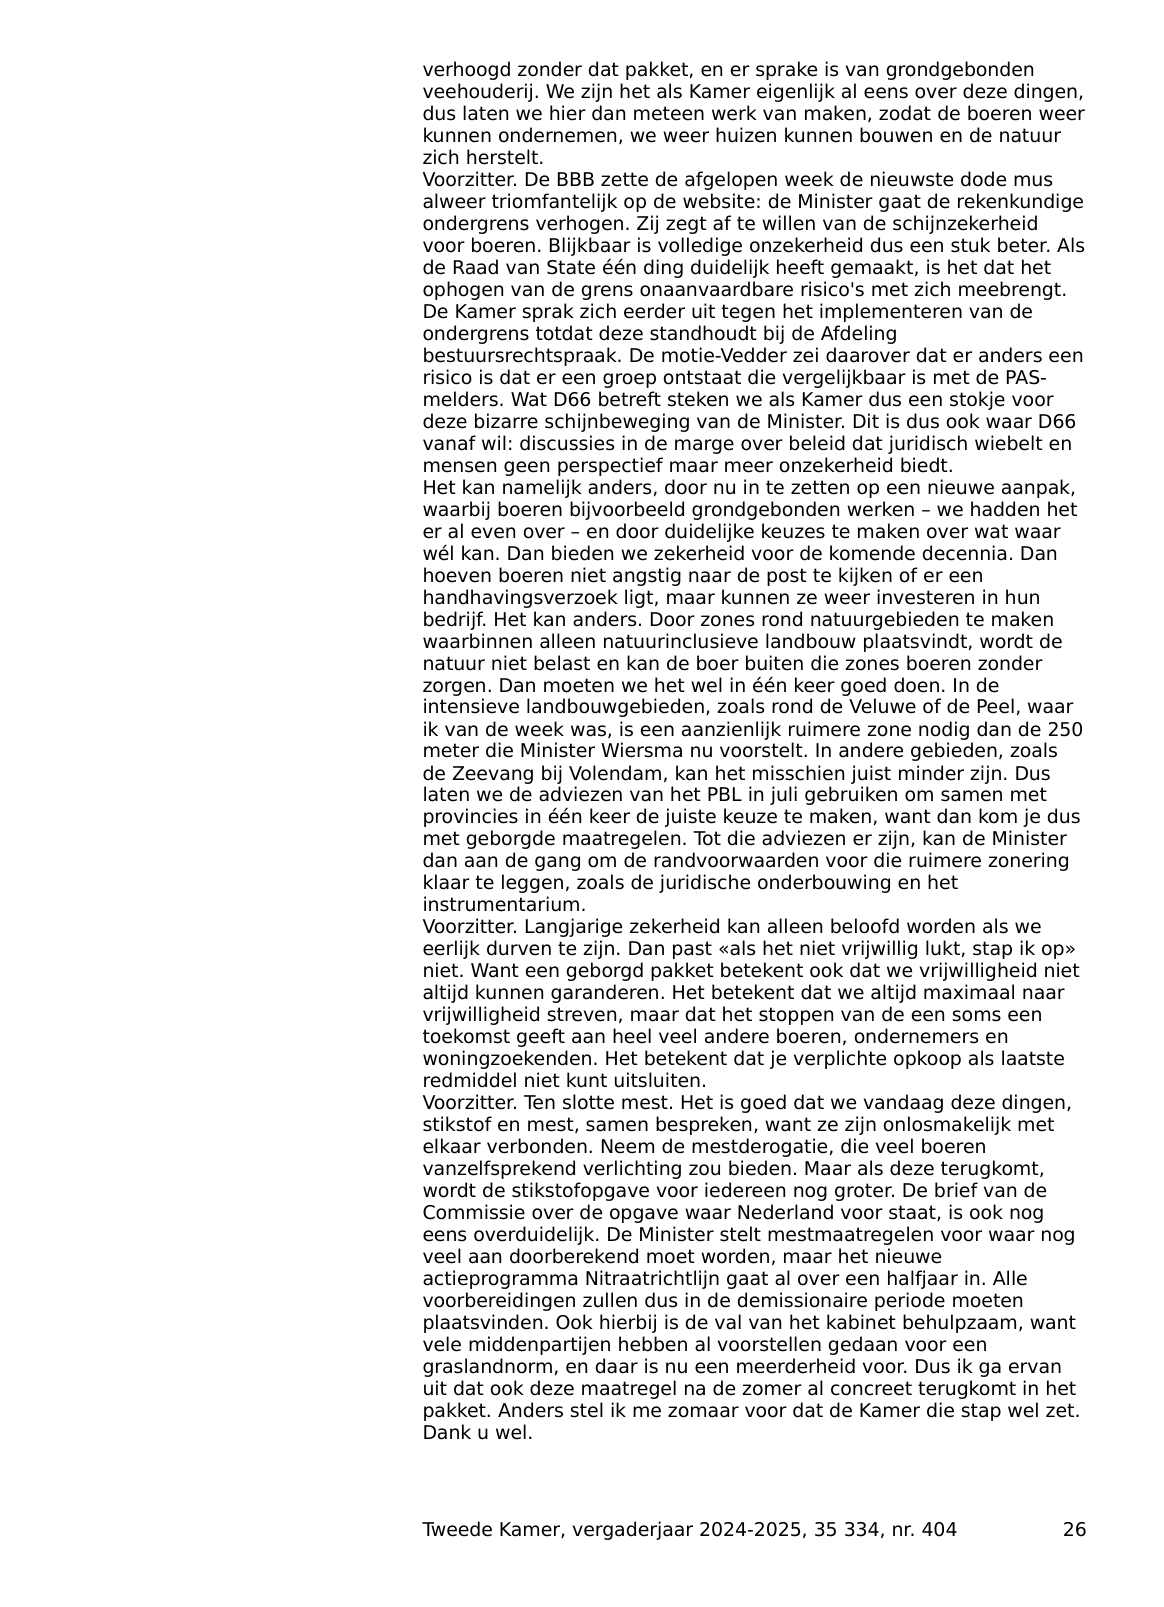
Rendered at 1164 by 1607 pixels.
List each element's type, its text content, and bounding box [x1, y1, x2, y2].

text Voorzitter. Ten slotte mest. Het is goed dat we vandaag deze dingen, stikstof en mest, samen bespreken, want ze zijn onlosmakelijk met elkaar verbonden. Neem de mestderogatie, die veel boeren vanzelfsprekend verlichting zou bieden. Maar als deze terugkomt, wordt de stikstofopgave voor iedereen nog groter. De brief van de Commissie over de opgave waar Nederland voor staat, is ook nog eens overduidelijk. De Minister stelt mestmaatregelen voor waar nog veel aan doorberekend moet worden, maar het nieuwe actieprogramma Nitraatrichtlijn gaat al over een halfjaar in. Alle voorbereidingen zullen dus in de demissionaire periode moeten plaatsvinden. Ook hierbij is de val van het kabinet behulpzaam, want vele middenpartijen hebben al voorstellen gedaan voor een graslandnorm, en daar is nu een meerderheid voor. Dus ik ga ervan uit dat ook deze maatregel na de zomer al concreet terugkomt in het pakket. Anders stel ik me zomaar voor dat de Kamer die stap wel zet. [422, 1092, 1087, 1422]
text Het kan namelijk anders, door nu in te zetten op een nieuwe aanpak, waarbij boeren bijvoorbeeld grondgebonden werken – we hadden het er al even over – en door duidelijke keuzes te maken over wat waar wél kan. Dan bieden we zekerheid voor de komende decennia. Dan hoeven boeren niet angstig naar de post te kijken of er een handhavingsverzoek ligt, maar kunnen ze weer investeren in hun bedrijf. Het kan anders. Door zones rond natuurgebieden te maken waarbinnen alleen natuurinclusieve landbouw plaatsvindt, wordt de natuur niet belast en kan de boer buiten die zones boeren zonder zorgen. Dan moeten we het wel in één keer goed doen. In de intensieve landbouwgebieden, zoals rond de Veluwe of de Peel, waar ik van de week was, is een aanzienlijk ruimere zone nodig dan de 250 meter die Minister Wiersma nu voorstelt. In andere gebieden, zoals de Zeevang bij Volendam, kan het misschien juist minder zijn. Dus laten we de adviezen van het PBL in juli gebruiken om samen met provincies in één keer de juiste keuze te maken, want dan kom je dus met geborgde maatregelen. Tot die adviezen er zijn, kan de Minister dan aan de gang om de randvoorwaarden voor die ruimere zonering klaar te leggen, zoals de juridische onderbouwing en het instrumentarium. [422, 477, 1087, 916]
text Voorzitter. De BBB zette de afgelopen week de nieuwste dode mus alweer triomfantelijk op de website: de Minister gaat de rekenkundige ondergrens verhogen. Zij zegt af te willen van de schijnzekerheid voor boeren. Blijkbaar is volledige onzekerheid dus een stuk beter. Als de Raad van State één ding duidelijk heeft gemaakt, is het dat het ophogen van de grens onaanvaardbare risico's met zich meebrengt. De Kamer sprak zich eerder uit tegen het implementeren van de ondergrens totdat deze standhoudt bij de Afdeling bestuursrechtspraak. De motie-Vedder zei daarover dat er anders een risico is dat er een groep ontstaat die vergelijkbaar is met de PAS-melders. Wat D66 betreft steken we als Kamer dus een stokje voor deze bizarre schijnbeweging van de Minister. Dit is dus ook waar D66 vanaf wil: discussies in de marge over beleid dat juridisch wiebelt en mensen geen perspectief maar meer onzekerheid biedt. [422, 169, 1087, 477]
text Dank u wel. [422, 1422, 1087, 1444]
text verhoogd zonder dat pakket, en er sprake is van grondgebonden veehouderij. We zijn het als Kamer eigenlijk al eens over deze dingen, dus laten we hier dan meteen werk van maken, zodat de boeren weer kunnen ondernemen, we weer huizen kunnen bouwen en de natuur zich herstelt. [422, 59, 1087, 169]
text Voorzitter. Langjarige zekerheid kan alleen beloofd worden als we eerlijk durven te zijn. Dan past «als het niet vrijwillig lukt, stap ik op» niet. Want een geborgd pakket betekent ook dat we vrijwilligheid niet altijd kunnen garanderen. Het betekent dat we altijd maximaal naar vrijwilligheid streven, maar dat het stoppen van de een soms een toekomst geeft aan heel veel andere boeren, ondernemers en woningzoekenden. Het betekent dat je verplichte opkoop als laatste redmiddel niet kunt uitsluiten. [422, 916, 1087, 1092]
